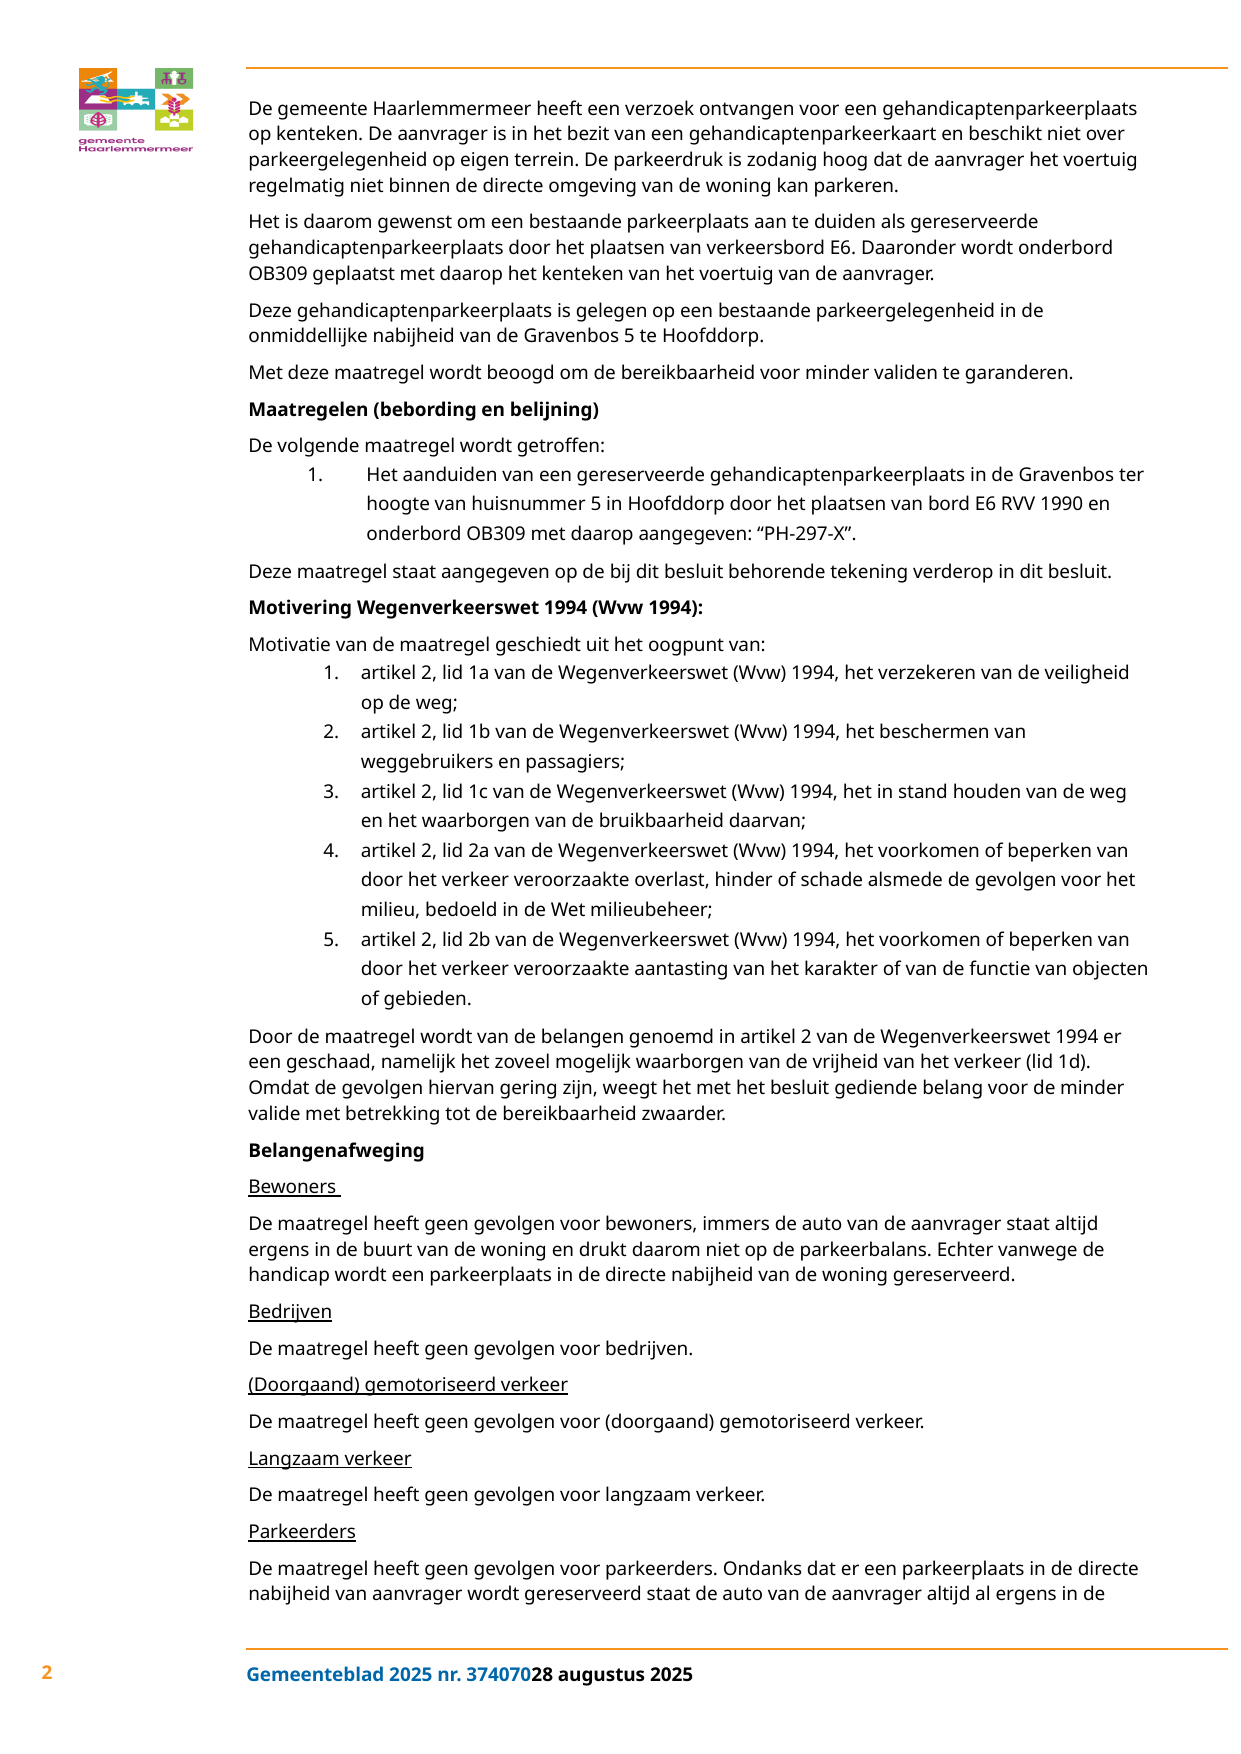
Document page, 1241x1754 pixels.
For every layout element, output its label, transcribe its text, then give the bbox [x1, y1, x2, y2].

text De volgende maatregel wordt getroffen: [248, 432, 1152, 458]
text Door de maatregel wordt van de belangen genoemd in artikel 2 van de Wegenverkeerswet 1994 er een geschaad, namelijk het zoveel mogelijk waarborgen van de vrijheid van het verkeer (lid 1d). Omdat de gevolgen hiervan gering zijn, weegt het met het besluit gediende belang voor de minder valide met betrekking tot de bereikbaarheid zwaarder. [248, 1023, 1152, 1126]
text Motivatie van de maatregel geschiedt uit het oogpunt van: [248, 631, 1152, 657]
text (Doorgaand) gemotoriseerd verkeer [248, 1372, 1152, 1397]
text Belangenafweging [248, 1137, 1152, 1162]
text Bewoners [248, 1173, 1152, 1199]
text Parkeerders [248, 1518, 1152, 1544]
list artikel 2, lid 1a van de Wegenverkeerswet (Wvw) 1994, het verzekeren van de veiligheid op de weg; [323, 659, 1152, 715]
text Bedrijven [248, 1298, 1152, 1324]
text Langzaam verkeer [248, 1445, 1152, 1471]
text Met deze maatregel wordt beoogd om de bereikbaarheid voor minder validen te garanderen. [248, 359, 1152, 385]
text De maatregel heeft geen gevolgen voor parkeerders. Ondanks dat er een parkeerplaats in de directe nabijheid van aanvrager wordt gereserveerd staat de auto van de aanvrager altijd al ergens in de [248, 1555, 1152, 1606]
picture [41, 47, 231, 172]
list artikel 2, lid 2a van de Wegenverkeerswet (Wvw) 1994, het voorkomen of beperken van door het verkeer veroorzaakte overlast, hinder of schade alsmede de gevolgen voor het milieu, bedoeld in de Wet milieubeheer; [323, 837, 1152, 922]
text Deze gehandicaptenparkeerplaats is gelegen op een bestaande parkeergelegenheid in de onmiddellijke nabijheid van de Gravenbos 5 te Hoofddorp. [248, 297, 1152, 348]
text De gemeente Haarlemmermeer heeft een verzoek ontvangen voor een gehandicaptenparkeerplaats op kenteken. De aanvrager is in het bezit van een gehandicaptenparkeerkaart en beschikt niet over parkeergelegenheid op eigen terrein. De parkeerdruk is zodanig hoog dat de aanvrager het voertuig regelmatig niet binnen de directe omgeving van de woning kan parkeren. [248, 95, 1152, 198]
text Motivering Wegenverkeerswet 1994 (Wvw 1994): [248, 594, 1152, 620]
list Het aanduiden van een gereserveerde gehandicaptenparkeerplaats in de Gravenbos ter hoogte van huisnummer 5 in Hoofddorp door het plaatsen van bord E6 RVV 1990 en onderbord OB309 met daarop aangegeven: “PH-297-X”. [307, 461, 1152, 546]
text Het is daarom gewenst om een bestaande parkeerplaats aan te duiden als gereserveerde gehandicaptenparkeerplaats door het plaatsen van verkeersbord E6. Daaronder wordt onderbord OB309 geplaatst met daarop het kenteken van het voertuig van de aanvrager. [248, 209, 1152, 286]
text De maatregel heeft geen gevolgen voor langzaam verkeer. [248, 1482, 1152, 1507]
text Maatregelen (bebording en belijning) [248, 396, 1152, 422]
text De maatregel heeft geen gevolgen voor (doorgaand) gemotoriseerd verkeer. [248, 1408, 1152, 1434]
text De maatregel heeft geen gevolgen voor bewoners, immers de auto van de aanvrager staat altijd ergens in de buurt van de woning en drukt daarom niet op de parkeerbalans. Echter vanwege de handicap wordt een parkeerplaats in de directe nabijheid van de woning gereserveerd. [248, 1210, 1152, 1287]
list artikel 2, lid 1b van de Wegenverkeerswet (Wvw) 1994, het beschermen van weggebruikers en passagiers; [323, 719, 1152, 774]
text De maatregel heeft geen gevolgen voor bedrijven. [248, 1335, 1152, 1361]
list artikel 2, lid 2b van de Wegenverkeerswet (Wvw) 1994, het voorkomen of beperken van door het verkeer veroorzaakte aantasting van het karakter of van de functie van objecten of gebieden. [323, 926, 1152, 1011]
list artikel 2, lid 1c van de Wegenverkeerswet (Wvw) 1994, het in stand houden van de weg en het waarborgen van de bruikbaarheid daarvan; [323, 778, 1152, 833]
text Deze maatregel staat aangegeven op de bij dit besluit behorende tekening verderop in dit besluit. [248, 558, 1152, 584]
